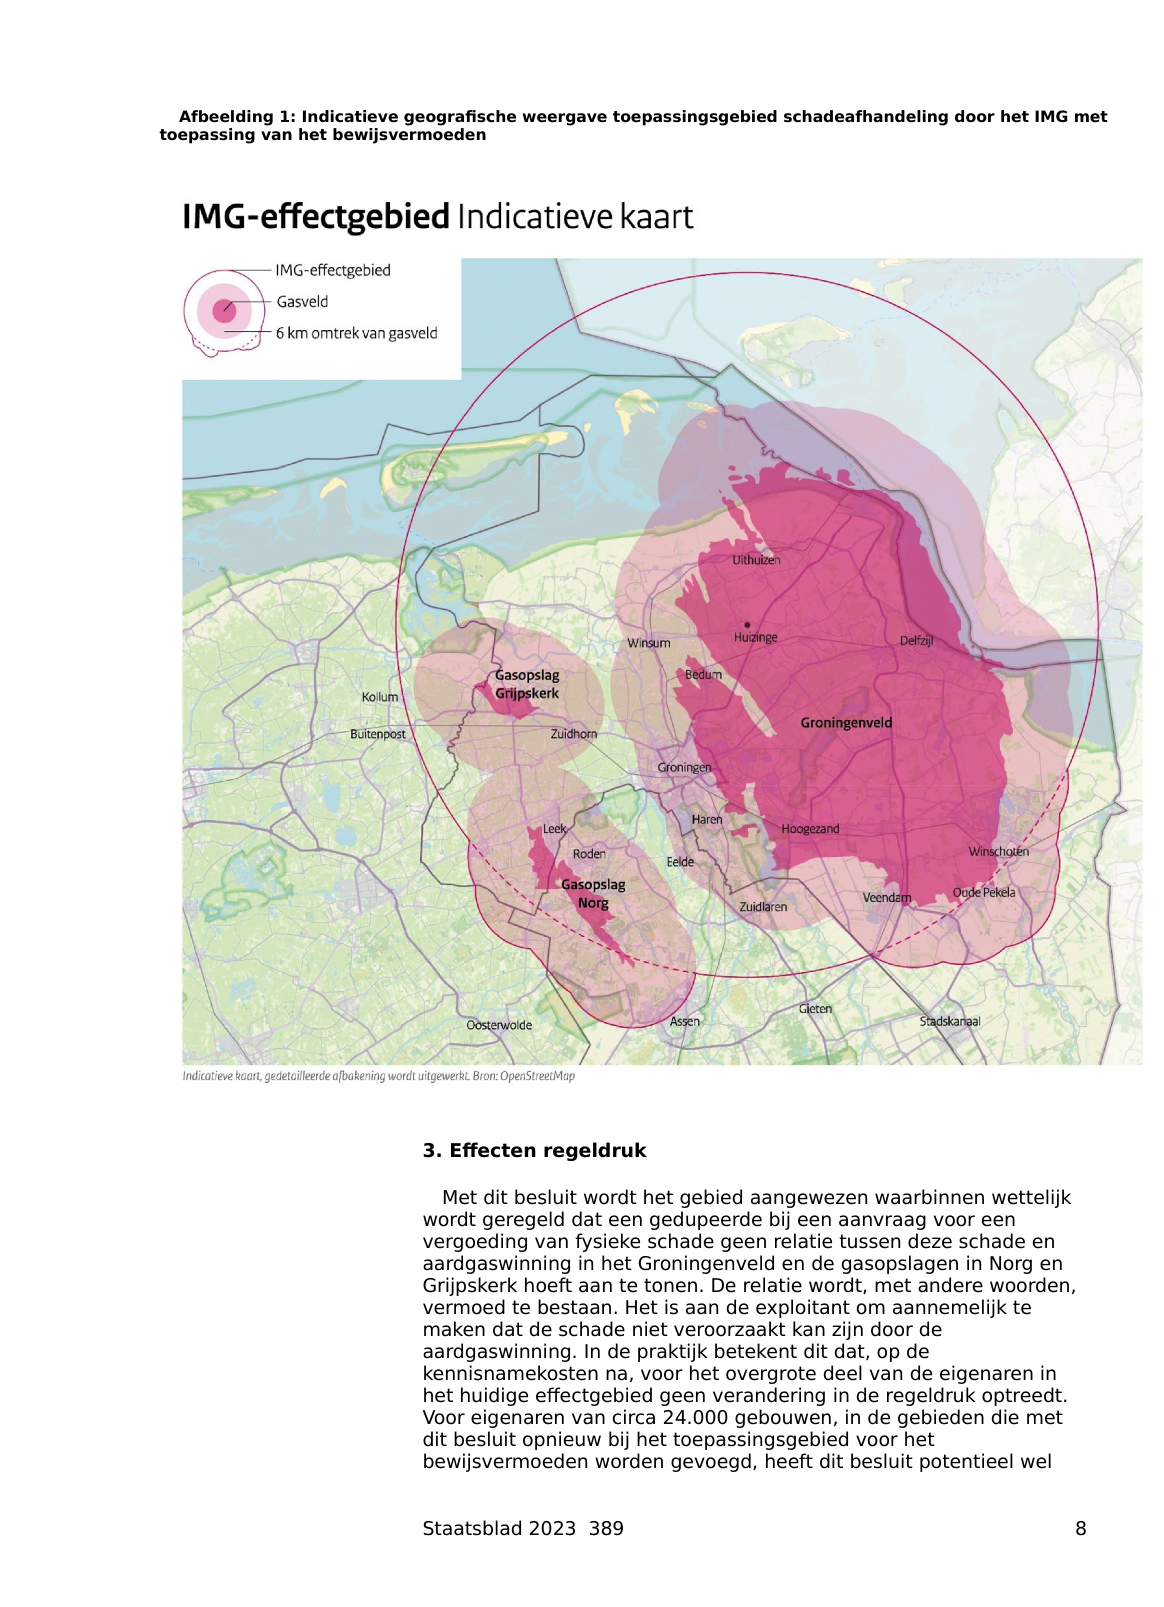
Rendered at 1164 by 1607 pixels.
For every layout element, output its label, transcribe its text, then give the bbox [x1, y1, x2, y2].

subtitle 3. Effecten regeldruk [422, 1140, 1087, 1162]
picture [159, 178, 1164, 1088]
text Afbeelding 1: Indicatieve geografische weergave toepassingsgebied schadeafhandeling door het IMG met toepassing van het bewijsvermoeden [159, 108, 1163, 144]
text Met dit besluit wordt het gebied aangewezen waarbinnen wettelijk wordt geregeld dat een gedupeerde bij een aanvraag voor een vergoeding van fysieke schade geen relatie tussen deze schade en aardgaswinning in het Groningenveld en de gasopslagen in Norg en Grijpskerk hoeft aan te tonen. De relatie wordt, met andere woorden, vermoed te bestaan. Het is aan de exploitant om aannemelijk te maken dat de schade niet veroorzaakt kan zijn door de aardgaswinning. In de praktijk betekent dit dat, op de kennisnamekosten na, voor het overgrote deel van de eigenaren in het huidige effectgebied geen verandering in de regeldruk optreedt. Voor eigenaren van circa 24.000 gebouwen, in de gebieden die met dit besluit opnieuw bij het toepassingsgebied voor het bewijsvermoeden worden gevoegd, heeft dit besluit potentieel wel [422, 1187, 1087, 1472]
